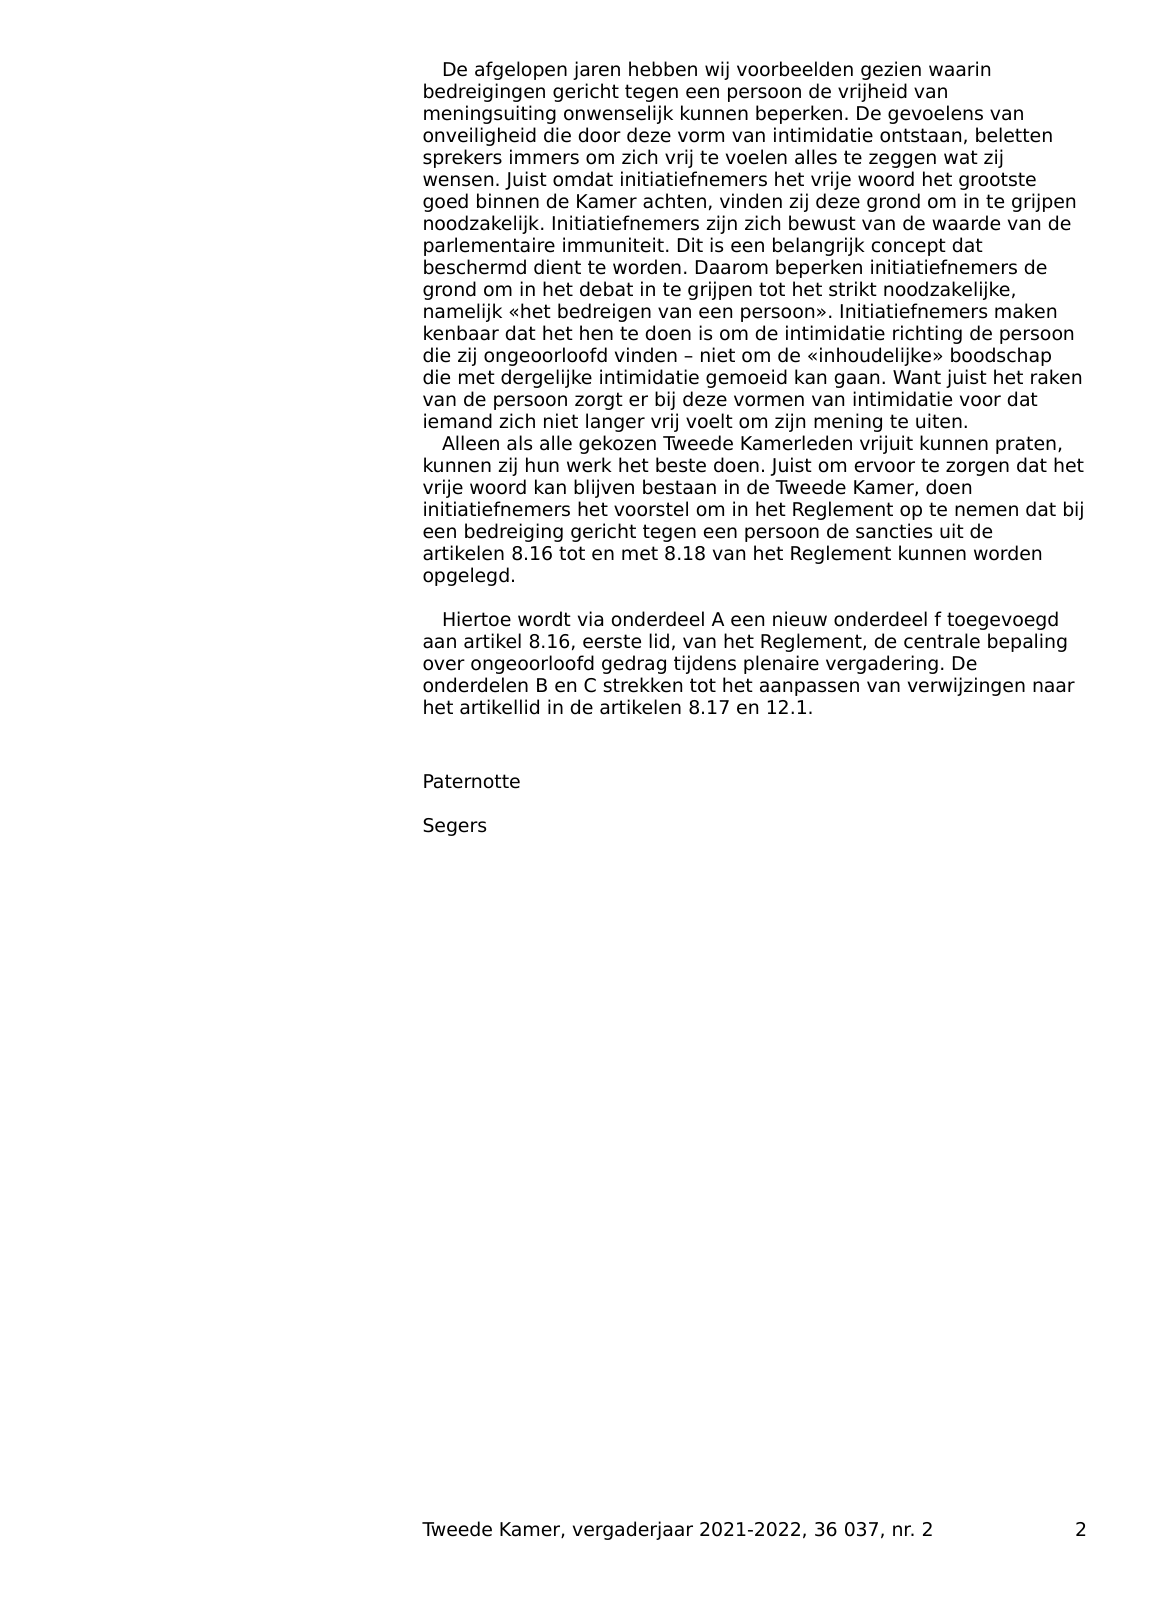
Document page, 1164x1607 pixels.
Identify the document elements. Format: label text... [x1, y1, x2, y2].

text Hiertoe wordt via onderdeel A een nieuw onderdeel f toegevoegd aan artikel 8.16, eerste lid, van het Reglement, de centrale bepaling over ongeoorloofd gedrag tijdens plenaire vergadering. De onderdelen B en C strekken tot het aanpassen van verwijzingen naar het artikellid in de artikelen 8.17 en 12.1. [422, 609, 1087, 719]
text De afgelopen jaren hebben wij voorbeelden gezien waarin bedreigingen gericht tegen een persoon de vrijheid van meningsuiting onwenselijk kunnen beperken. De gevoelens van onveiligheid die door deze vorm van intimidatie ontstaan, beletten sprekers immers om zich vrij te voelen alles te zeggen wat zij wensen. Juist omdat initiatiefnemers het vrije woord het grootste goed binnen de Kamer achten, vinden zij deze grond om in te grijpen noodzakelijk. Initiatiefnemers zijn zich bewust van de waarde van de parlementaire immuniteit. Dit is een belangrijk concept dat beschermd dient te worden. Daarom beperken initiatiefnemers de grond om in het debat in te grijpen tot het strikt noodzakelijke, namelijk «het bedreigen van een persoon». Initiatiefnemers maken kenbaar dat het hen te doen is om de intimidatie richting de persoon die zij ongeoorloofd vinden – niet om de «inhoudelijke» boodschap die met dergelijke intimidatie gemoeid kan gaan. Want juist het raken van de persoon zorgt er bij deze vormen van intimidatie voor dat iemand zich niet langer vrij voelt om zijn mening te uiten. [422, 59, 1087, 433]
text Alleen als alle gekozen Tweede Kamerleden vrijuit kunnen praten, kunnen zij hun werk het beste doen. Juist om ervoor te zorgen dat het vrije woord kan blijven bestaan in de Tweede Kamer, doen initiatiefnemers het voorstel om in het Reglement op te nemen dat bij een bedreiging gericht tegen een persoon de sancties uit de artikelen 8.16 tot en met 8.18 van het Reglement kunnen worden opgelegd. [422, 433, 1087, 587]
text Paternotte Segers [422, 749, 1087, 837]
